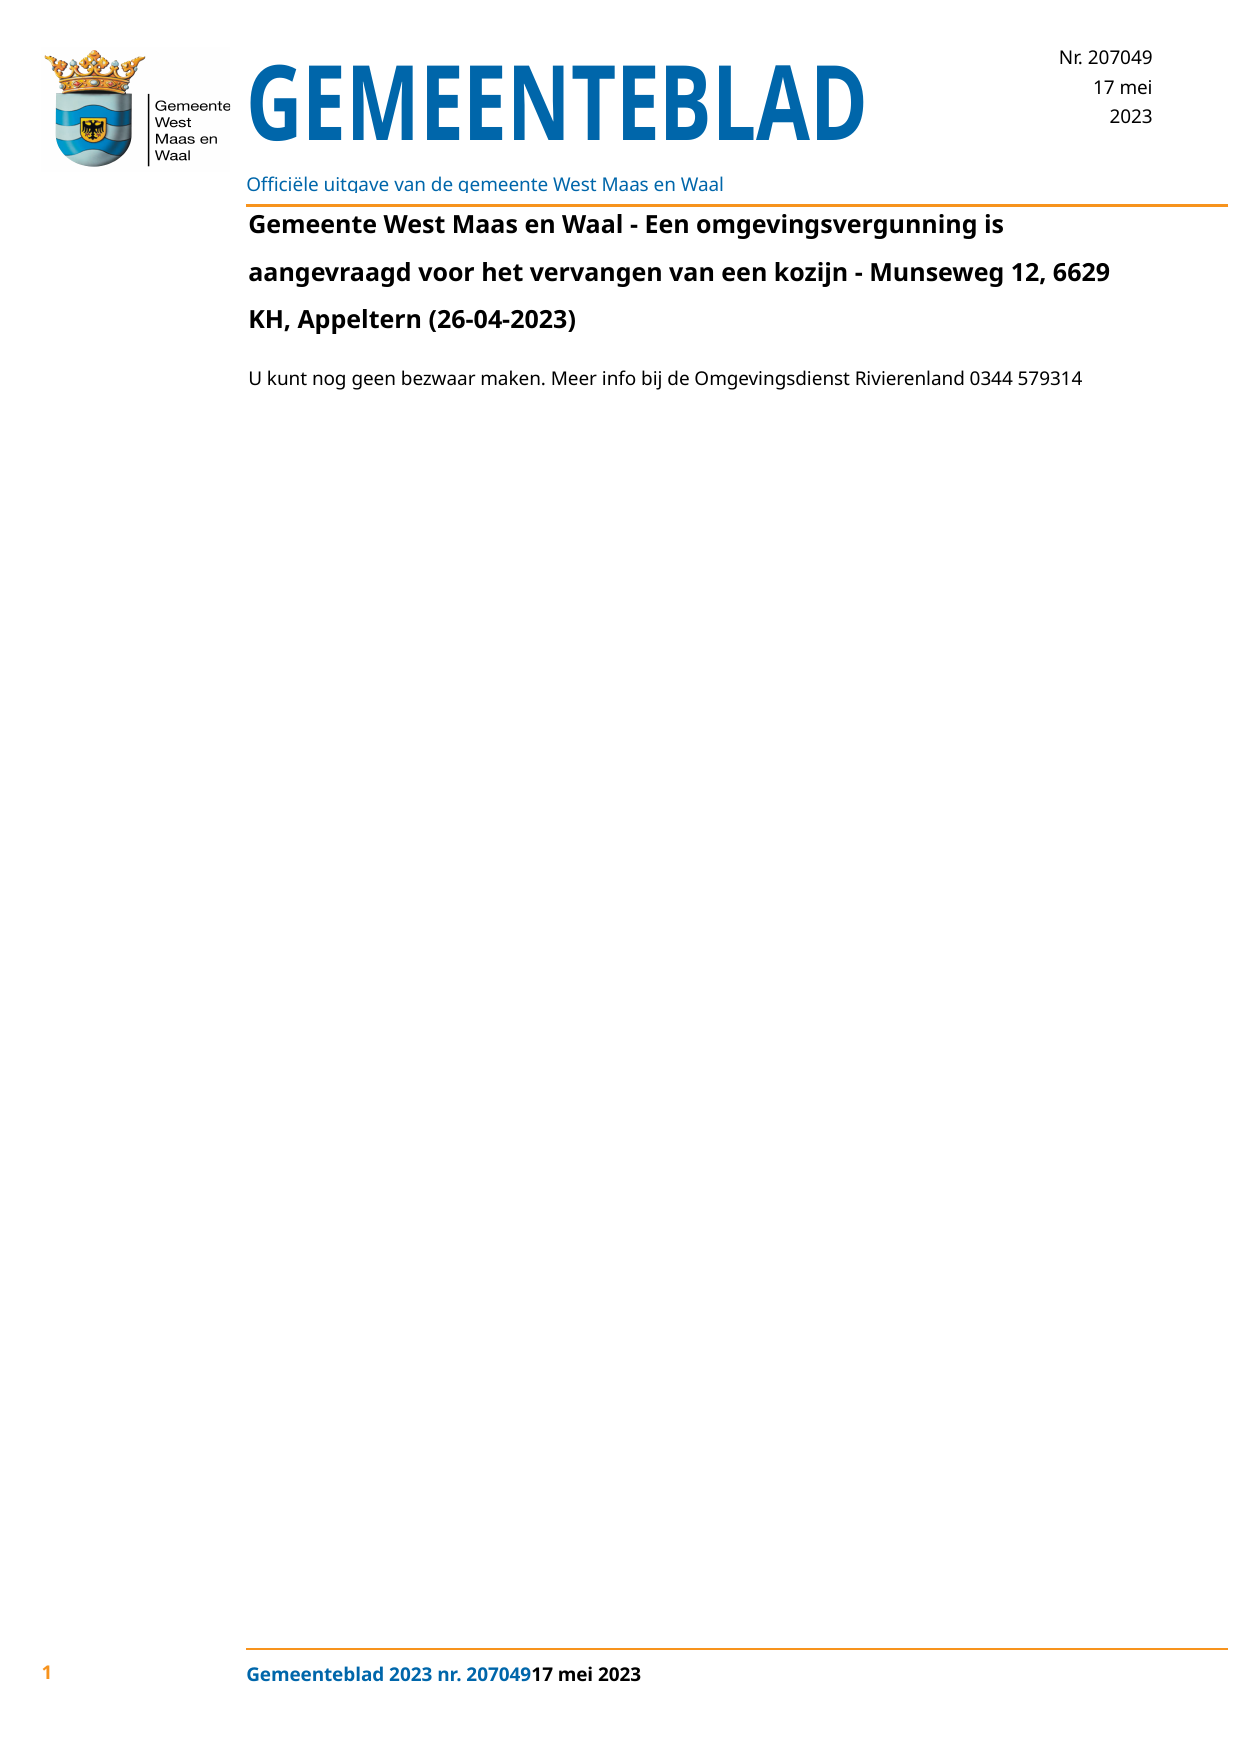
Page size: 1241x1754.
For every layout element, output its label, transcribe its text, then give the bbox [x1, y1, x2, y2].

text Gemeente West Maas en Waal - Een omgevingsvergunning is aangevraagd voor het vervangen van een kozijn - Munseweg 12, 6629 KH, Appeltern (26-04-2023) [248, 207, 1152, 336]
text U kunt nog geen bezwaar maken. Meer info bij de Omgevingsdienst Rivierenland 0344 579314 [248, 366, 1152, 391]
picture [41, 47, 231, 172]
